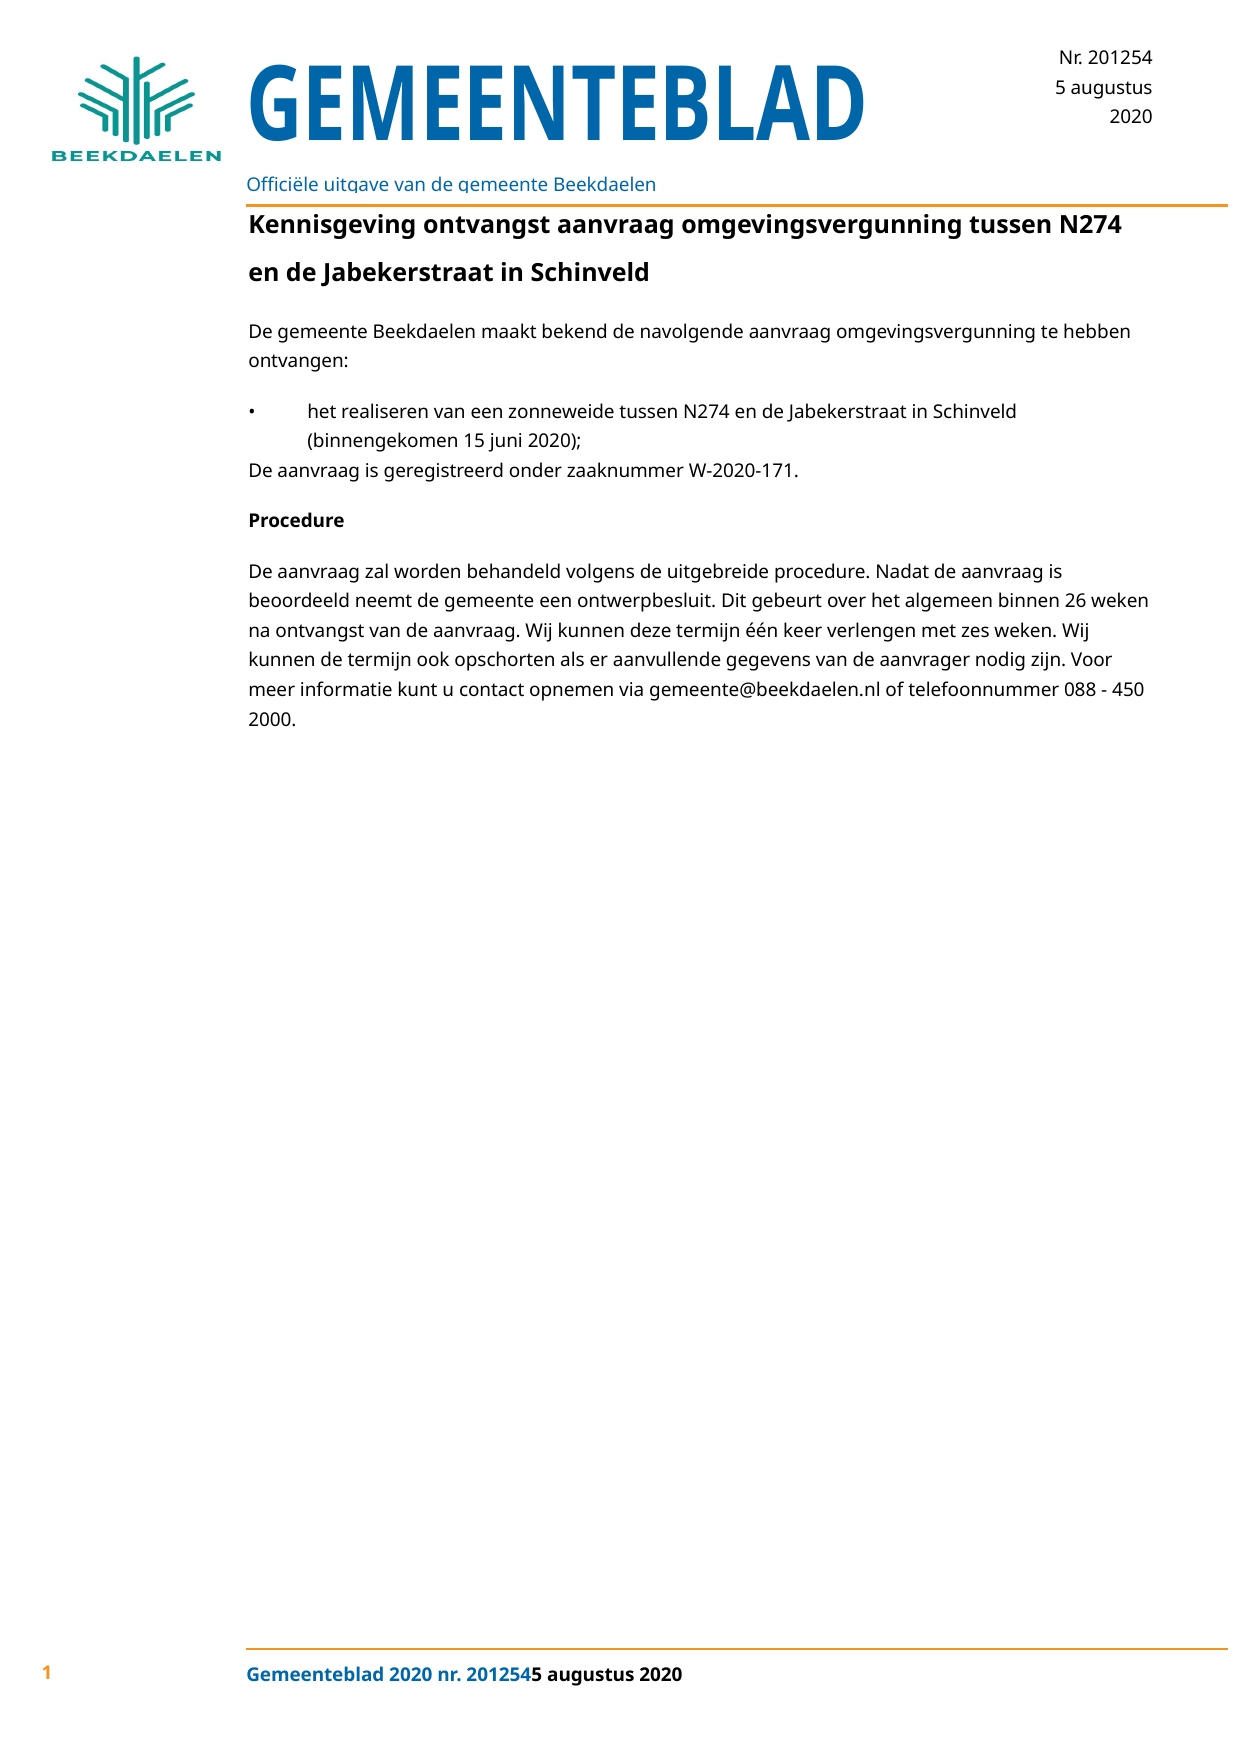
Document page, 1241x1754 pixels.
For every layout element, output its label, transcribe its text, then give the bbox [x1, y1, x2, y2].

picture [41, 47, 231, 172]
text Kennisgeving ontvangst aanvraag omgevingsvergunning tussen N274 en de Jabekerstraat in Schinveld [248, 207, 1152, 288]
text De aanvraag is geregistreerd onder zaaknummer W-2020-171. [248, 457, 1152, 483]
list het realiseren van een zonneweide tussen N274 en de Jabekerstraat in Schinveld (binnengekomen 15 juni 2020); [248, 398, 1152, 453]
text De gemeente Beekdaelen maakt bekend de navolgende aanvraag omgevingsvergunning te hebben ontvangen: [248, 318, 1152, 373]
text De aanvraag zal worden behandeld volgens de uitgebreide procedure. Nadat de aanvraag is beoordeeld neemt de gemeente een ontwerpbesluit. Dit gebeurt over het algemeen binnen 26 weken na ontvangst van de aanvraag. Wij kunnen deze termijn één keer verlengen met zes weken. Wij kunnen de termijn ook opschorten als er aanvullende gegevens van de aanvrager nodig zijn. Voor meer informatie kunt u contact opnemen via gemeente@beekdaelen.nl of telefoonnummer 088 - 450 2000. [248, 558, 1152, 732]
text Procedure [248, 507, 1152, 533]
